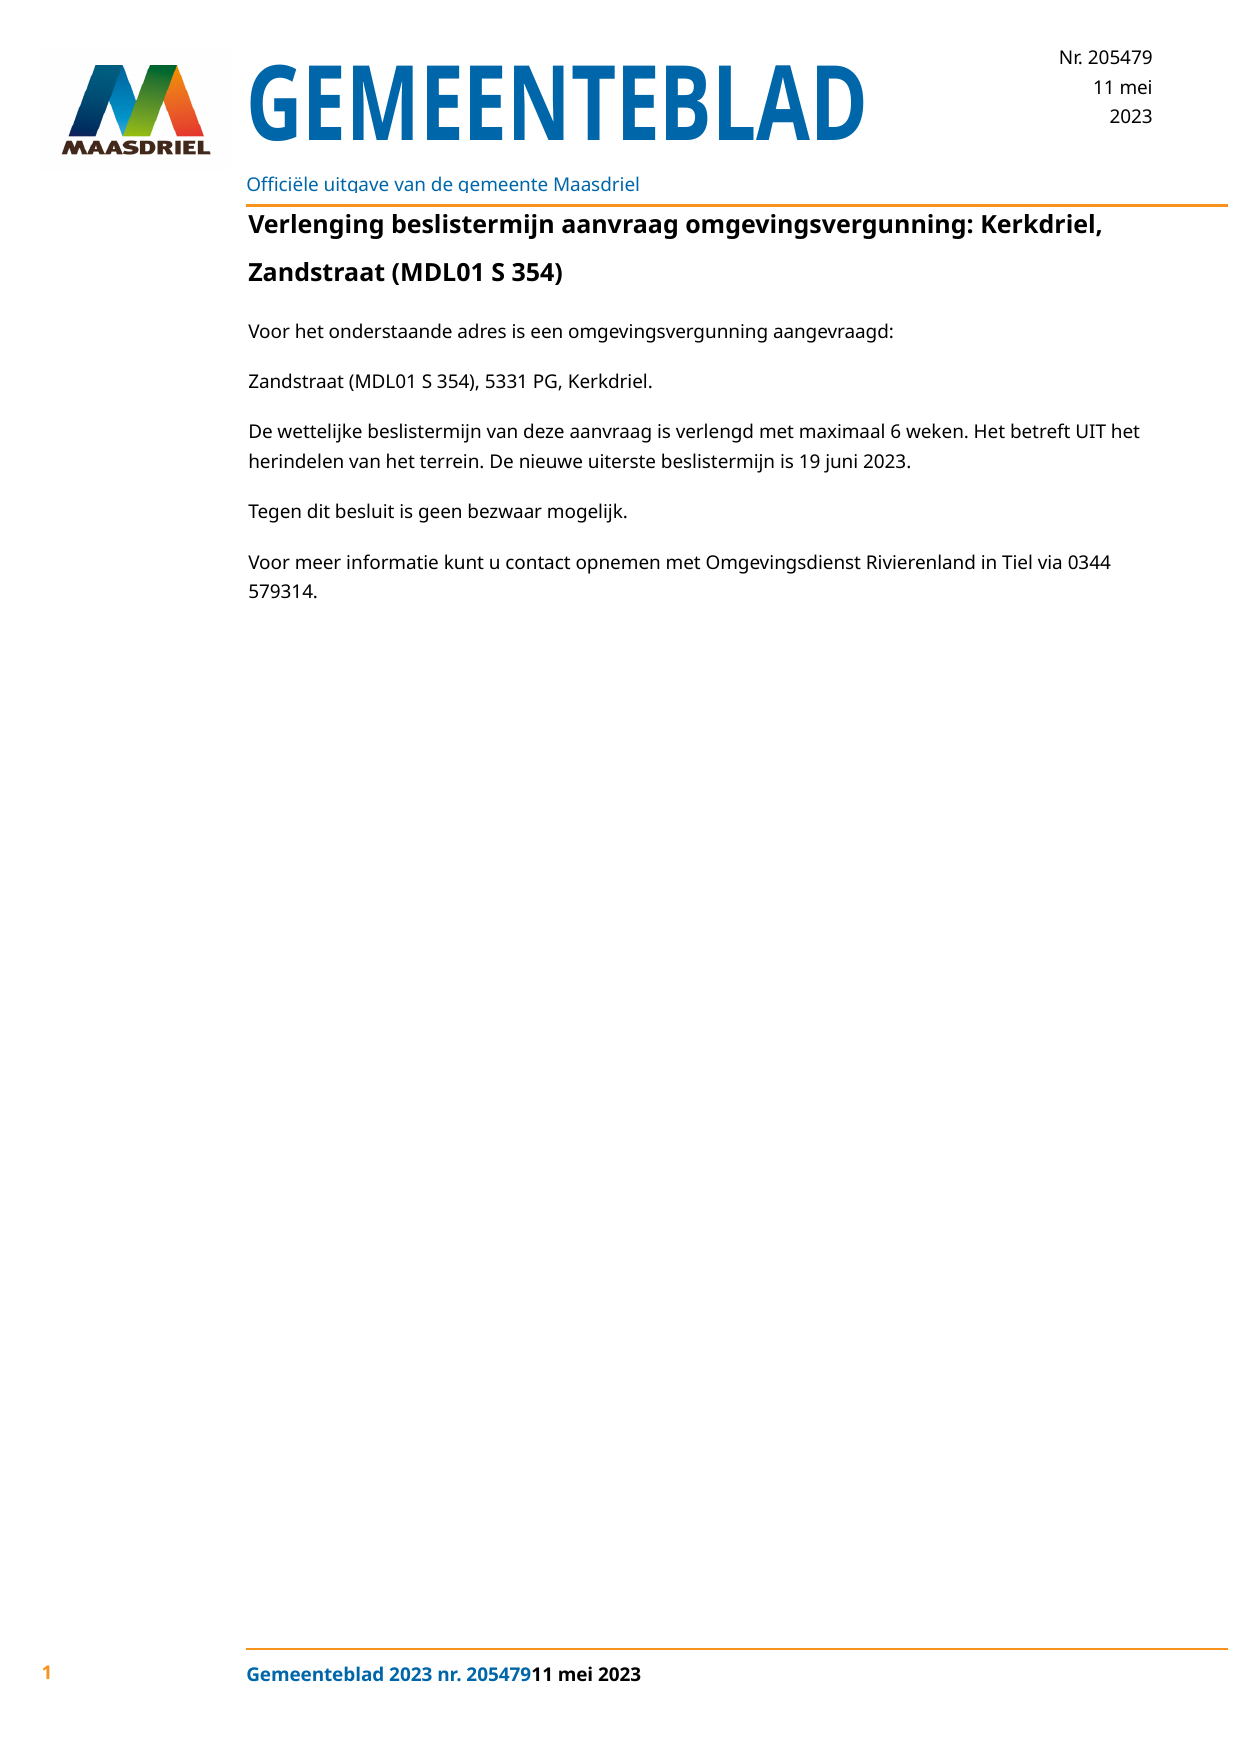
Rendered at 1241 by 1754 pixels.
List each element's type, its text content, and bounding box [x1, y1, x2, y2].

text Zandstraat (MDL01 S 354), 5331 PG, Kerkdriel. [248, 368, 1152, 394]
text Tegen dit besluit is geen bezwaar mogelijk. [248, 499, 1152, 524]
text Voor meer informatie kunt u contact opnemen met Omgevingsdienst Rivierenland in Tiel via 0344 579314. [248, 549, 1152, 604]
text Voor het onderstaande adres is een omgevingsvergunning aangevraagd: [248, 318, 1152, 344]
text De wettelijke beslistermijn van deze aanvraag is verlengd met maximaal 6 weken. Het betreft UIT het herindelen van het terrein. De nieuwe uiterste beslistermijn is 19 juni 2023. [248, 419, 1152, 474]
text Verlenging beslistermijn aanvraag omgevingsvergunning: Kerkdriel, Zandstraat (MDL01 S 354) [248, 207, 1152, 288]
picture [41, 47, 231, 172]
